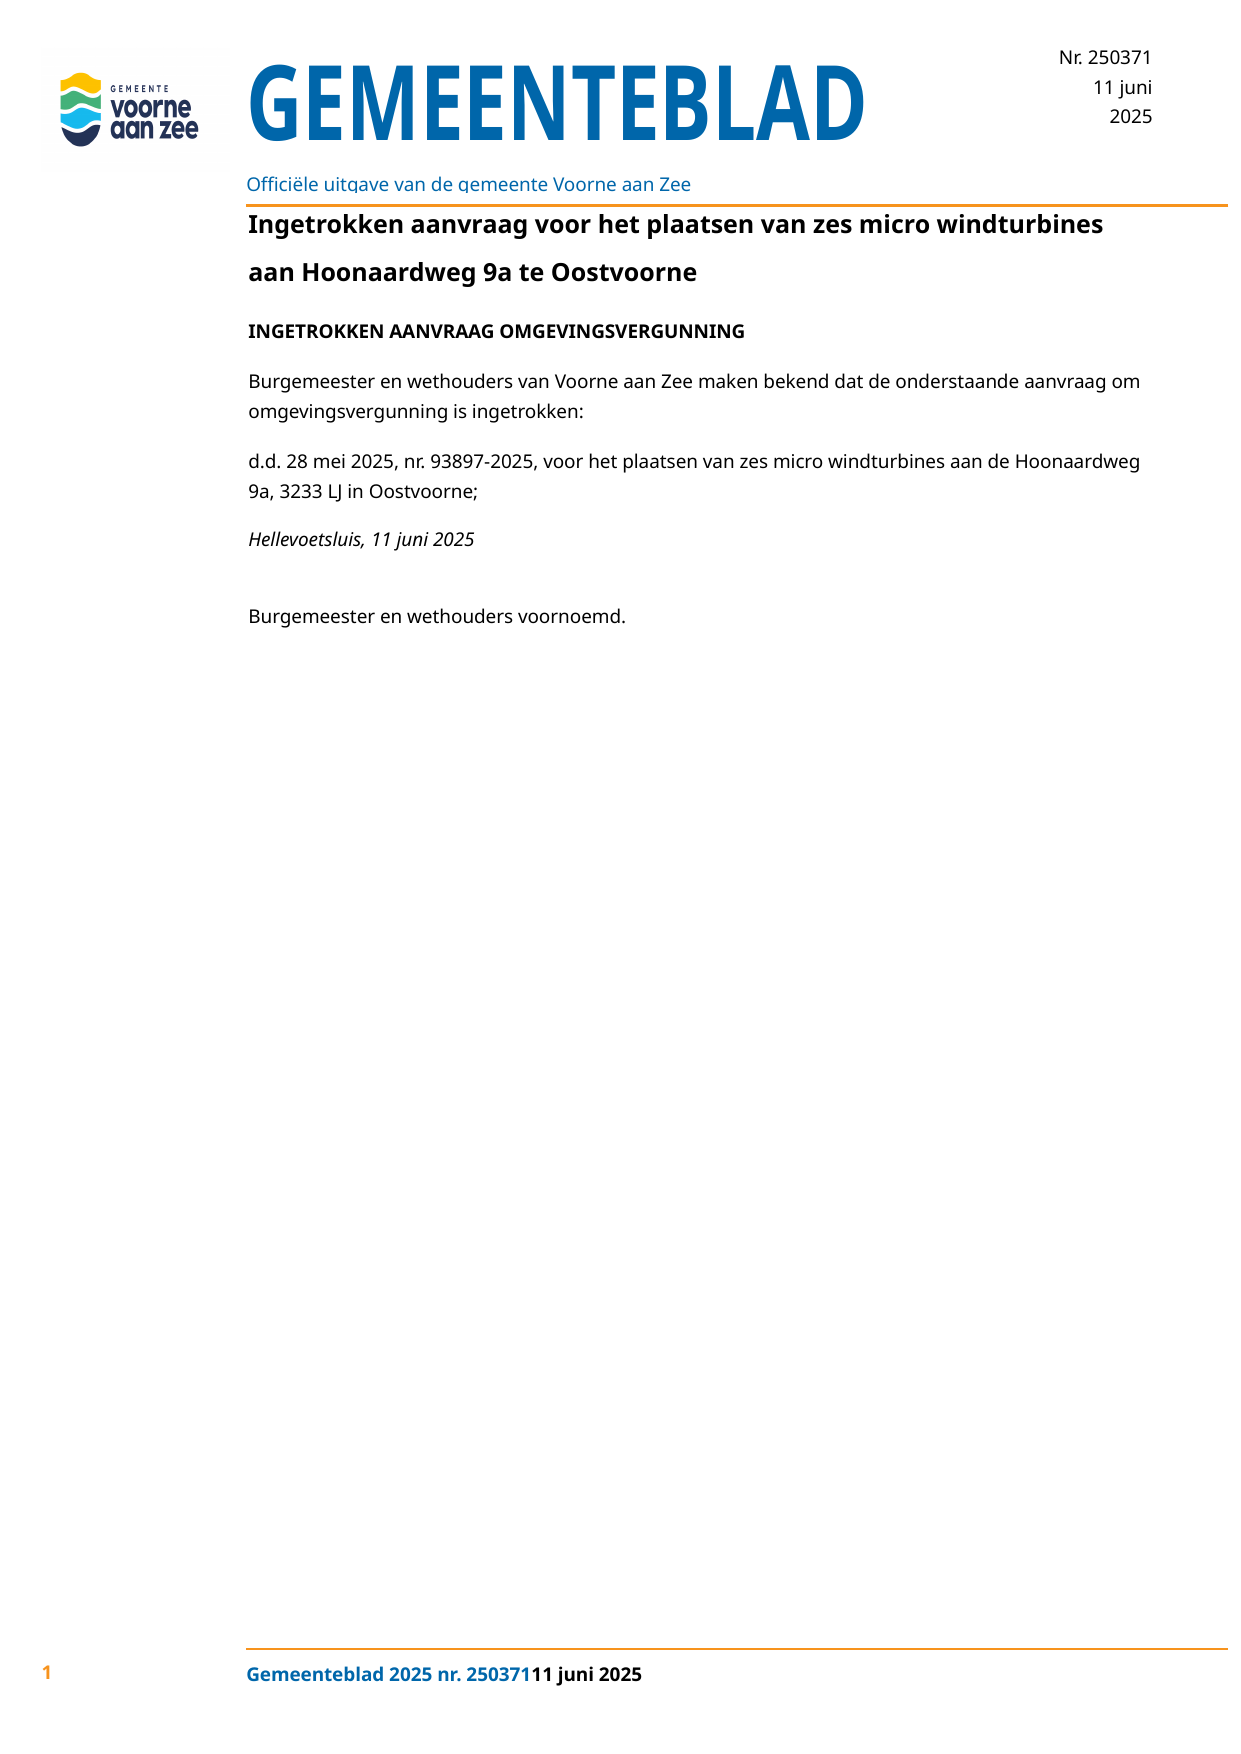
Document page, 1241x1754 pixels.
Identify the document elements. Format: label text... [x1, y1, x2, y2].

text INGETROKKEN AANVRAAG OMGEVINGSVERGUNNING [248, 318, 1152, 344]
text Ingetrokken aanvraag voor het plaatsen van zes micro windturbines aan Hoonaardweg 9a te Oostvoorne [248, 207, 1152, 288]
picture [41, 47, 231, 172]
text Burgemeester en wethouders voornoemd. [248, 603, 1152, 629]
text d.d. 28 mei 2025, nr. 93897-2025, voor het plaatsen van zes micro windturbines aan de Hoonaardweg 9a, 3233 LJ in Oostvoorne; [248, 448, 1152, 504]
text Burgemeester en wethouders van Voorne aan Zee maken bekend dat de onderstaande aanvraag om omgevingsvergunning is ingetrokken: [248, 368, 1152, 424]
text Hellevoetsluis, 11 juni 2025 [248, 526, 1152, 551]
